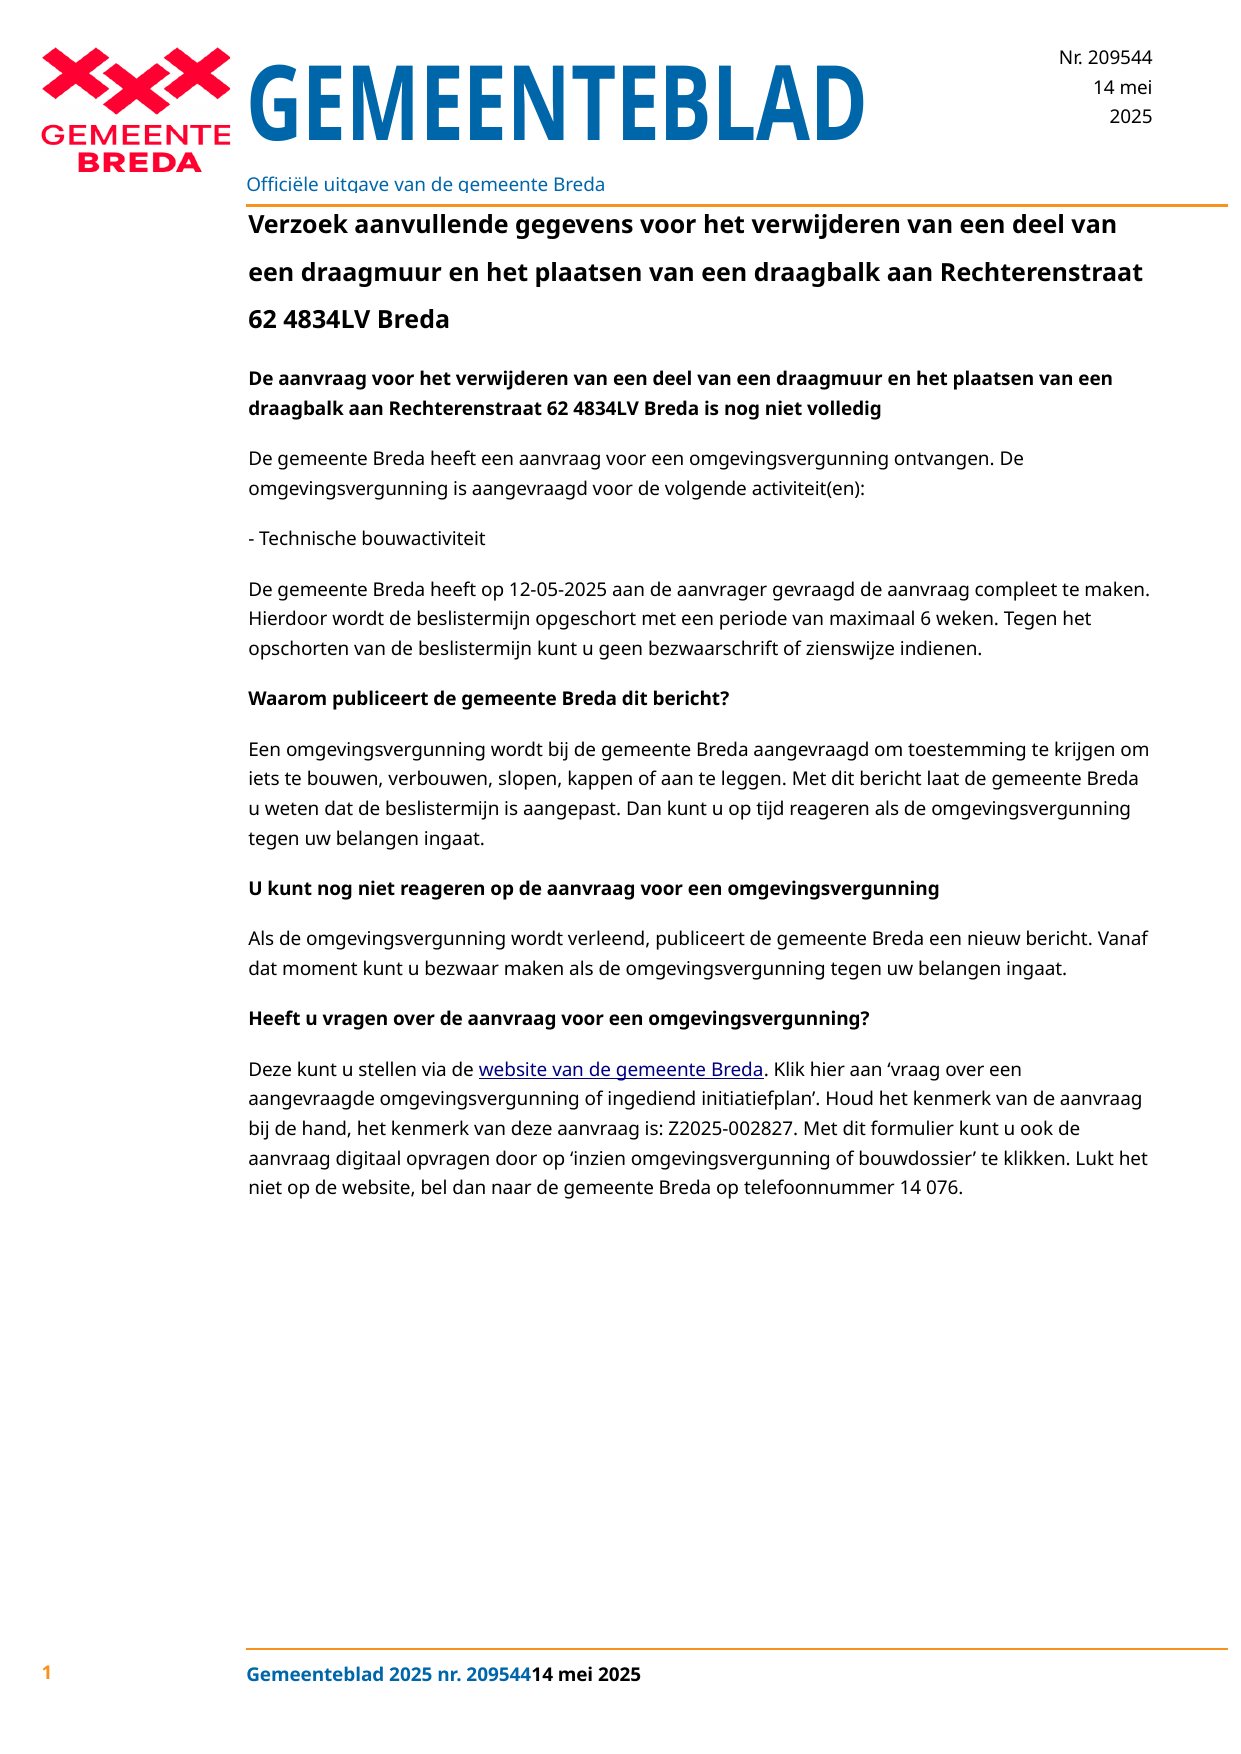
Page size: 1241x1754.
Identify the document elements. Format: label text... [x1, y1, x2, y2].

text U kunt nog niet reageren op de aanvraag voor een omgevingsvergunning [248, 875, 1152, 901]
text De gemeente Breda heeft een aanvraag voor een omgevingsvergunning ontvangen. De omgevingsvergunning is aangevraagd voor de volgende activiteit(en): [248, 446, 1152, 501]
text Als de omgevingsvergunning wordt verleend, publiceert de gemeente Breda een nieuw bericht. Vanaf dat moment kunt u bezwaar maken als de omgevingsvergunning tegen uw belangen ingaat. [248, 926, 1152, 981]
text - Technische bouwactiviteit [248, 526, 1152, 551]
text Waarom publiceert de gemeente Breda dit bericht? [248, 686, 1152, 711]
text Een omgevingsvergunning wordt bij de gemeente Breda aangevraagd om toestemming te krijgen om iets te bouwen, verbouwen, slopen, kappen of aan te leggen. Met dit bericht laat de gemeente Breda u weten dat de beslistermijn is aangepast. Dan kunt u op tijd reageren als de omgevingsvergunning tegen uw belangen ingaat. [248, 736, 1152, 850]
text Deze kunt u stellen via de website van de gemeente Breda. Klik hier aan ‘vraag over een aangevraagde omgevingsvergunning of ingediend initiatiefplan’. Houd het kenmerk van de aanvraag bij de hand, het kenmerk van deze aanvraag is: Z2025-002827. Met dit formulier kunt u ook de aanvraag digitaal opvragen door op ‘inzien omgevingsvergunning of bouwdossier’ te klikken. Lukt het niet op de website, bel dan naar de gemeente Breda op telefoonnummer 14 076. [248, 1056, 1152, 1200]
text De aanvraag voor het verwijderen van een deel van een draagmuur en het plaatsen van een draagbalk aan Rechterenstraat 62 4834LV Breda is nog niet volledig [248, 366, 1152, 421]
text Verzoek aanvullende gegevens voor het verwijderen van een deel van een draagmuur en het plaatsen van een draagbalk aan Rechterenstraat 62 4834LV Breda [248, 207, 1152, 336]
picture [41, 47, 231, 172]
text Heeft u vragen over de aanvraag voor een omgevingsvergunning? [248, 1006, 1152, 1031]
text De gemeente Breda heeft op 12-05-2025 aan de aanvrager gevraagd de aanvraag compleet te maken. Hierdoor wordt de beslistermijn opgeschort met een periode van maximaal 6 weken. Tegen het opschorten van de beslistermijn kunt u geen bezwaarschrift of zienswijze indienen. [248, 576, 1152, 661]
